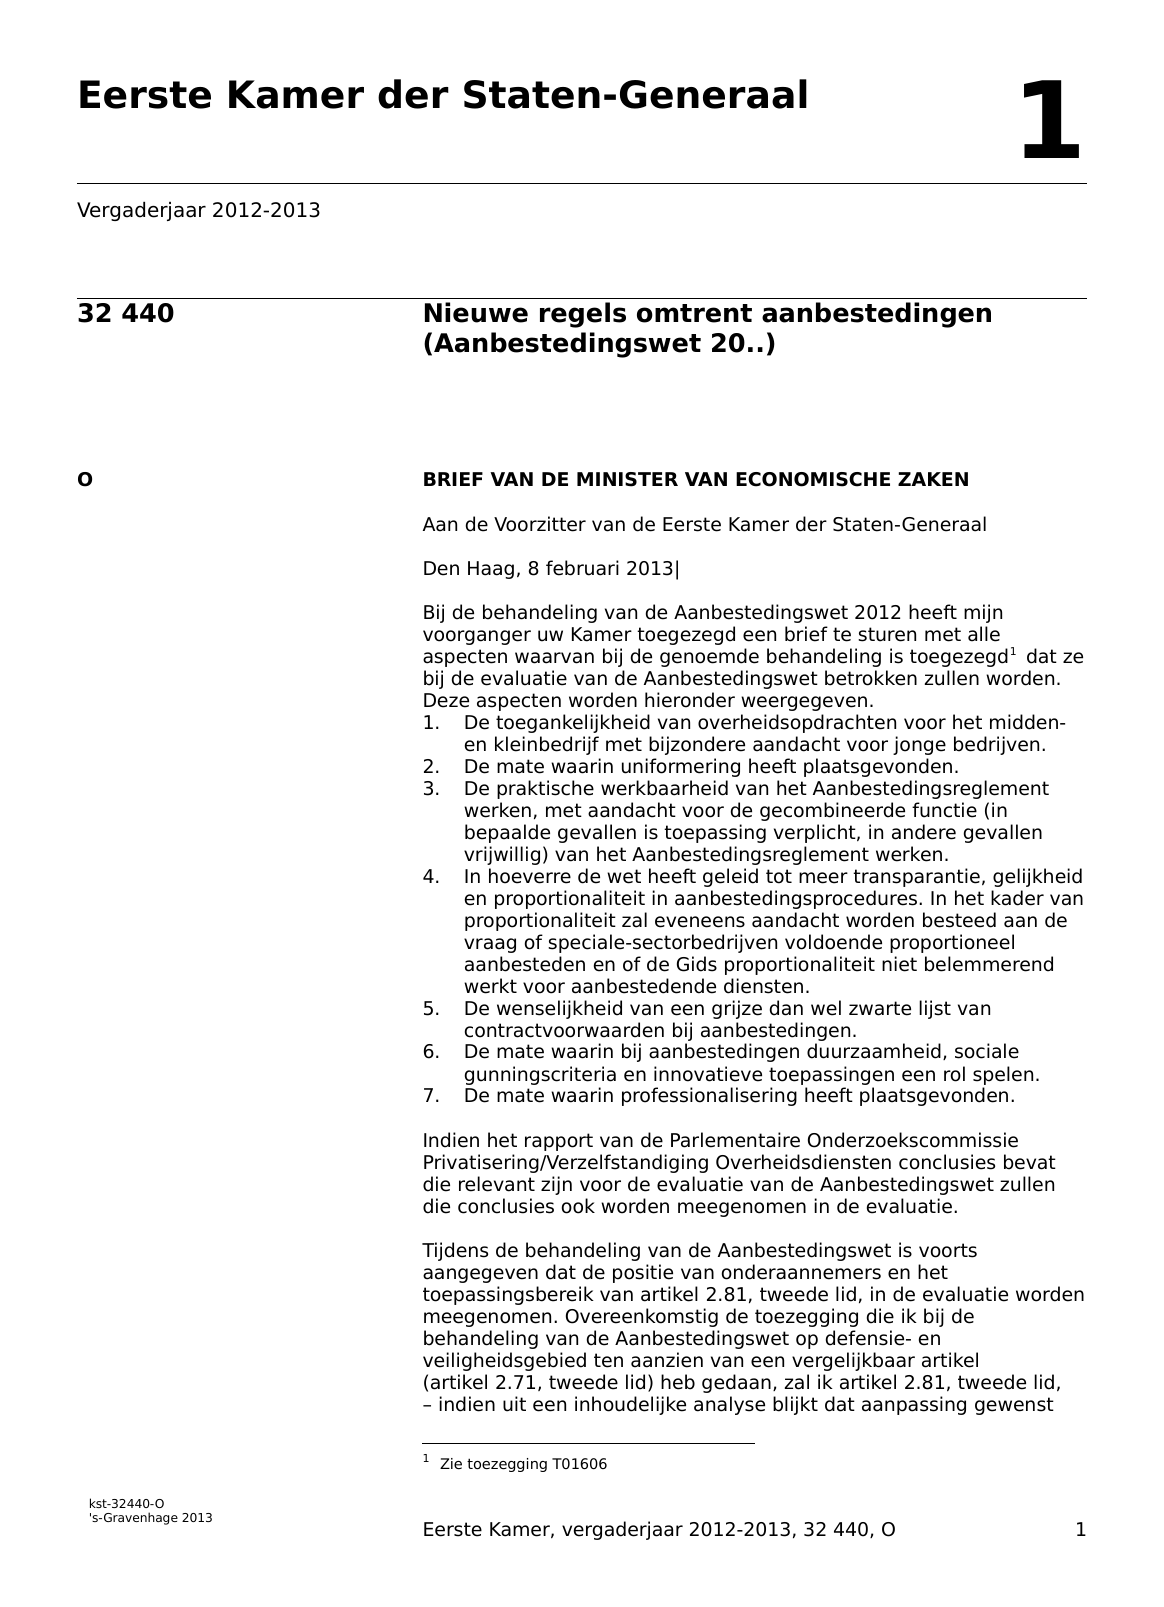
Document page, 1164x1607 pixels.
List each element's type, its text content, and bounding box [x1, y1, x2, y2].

text Den Haag, 8 februari 2013| [422, 558, 1087, 580]
subtitle 32 440 Nieuwe regels omtrent aanbestedingen (Aanbestedingswet 20..) [77, 299, 1087, 358]
table_cell Vergaderjaar 2012-2013 [77, 184, 1087, 298]
text 2. De mate waarin uniformering heeft plaatsgevonden. [422, 756, 1087, 778]
subtitle O BRIEF VAN DE MINISTER VAN ECONOMISCHE ZAKEN [77, 469, 1087, 491]
table_header Eerste Kamer der Staten-Generaal [77, 59, 886, 183]
text 's-Gravenhage 2013 [88, 1511, 323, 1525]
text Bij de behandeling van de Aanbestedingswet 2012 heeft mijn voorganger uw Kamer toegezegd een brief te sturen met alle aspecten waarvan bij de genoemde behandeling is toegezegd dat ze bij de evaluatie van de Aanbestedingswet betrokken zullen worden. Deze aspecten worden hieronder weergegeven. [422, 602, 1087, 712]
text 5. De wenselijkheid van een grijze dan wel zwarte lijst van contractvoorwaarden bij aanbestedingen. [422, 997, 1087, 1041]
text 6. De mate waarin bij aanbestedingen duurzaamheid, sociale gunningscriteria en innovatieve toepassingen een rol spelen. [422, 1041, 1087, 1085]
text 7. De mate waarin professionalisering heeft plaatsgevonden. [422, 1085, 1087, 1107]
text 1. De toegankelijkheid van overheidsopdrachten voor het midden- en kleinbedrijf met bijzondere aandacht voor jonge bedrijven. [422, 712, 1087, 756]
text Indien het rapport van de Parlementaire Onderzoekscommissie Privatisering/Verzelfstandiging Overheidsdiensten conclusies bevat die relevant zijn voor de evaluatie van de Aanbestedingswet zullen die conclusies ook worden meegenomen in de evaluatie. [422, 1129, 1087, 1217]
text Zie toezegging T01606 [422, 1452, 1087, 1474]
text Tijdens de behandeling van de Aanbestedingswet is voorts aangegeven dat de positie van onderaannemers en het toepassingsbereik van artikel 2.81, tweede lid, in de evaluatie worden meegenomen. Overeenkomstig de toezegging die ik bij de behandeling van de Aanbestedingswet op defensie- en veiligheidsgebied ten aanzien van een vergelijkbaar artikel (artikel 2.71, tweede lid) heb gedaan, zal ik artikel 2.81, tweede lid, – indien uit een inhoudelijke analyse blijkt dat aanpassing gewenst [422, 1240, 1087, 1416]
text Aan de Voorzitter van de Eerste Kamer der Staten-Generaal [422, 513, 1087, 536]
text 3. De praktische werkbaarheid van het Aanbestedingsreglement werken, met aandacht voor de gecombineerde functie (in bepaalde gevallen is toepassing verplicht, in andere gevallen vrijwillig) van het Aanbestedingsreglement werken. [422, 778, 1087, 866]
text 4. In hoeverre de wet heeft geleid tot meer transparantie, gelijkheid en proportionaliteit in aanbestedingsprocedures. In het kader van proportionaliteit zal eveneens aandacht worden besteed aan de vraag of speciale-sectorbedrijven voldoende proportioneel aanbesteden en of de Gids proportionaliteit niet belemmerend werkt voor aanbestedende diensten. [422, 866, 1087, 997]
table_header 1 [886, 59, 1087, 183]
text kst-32440-O [88, 1497, 323, 1511]
